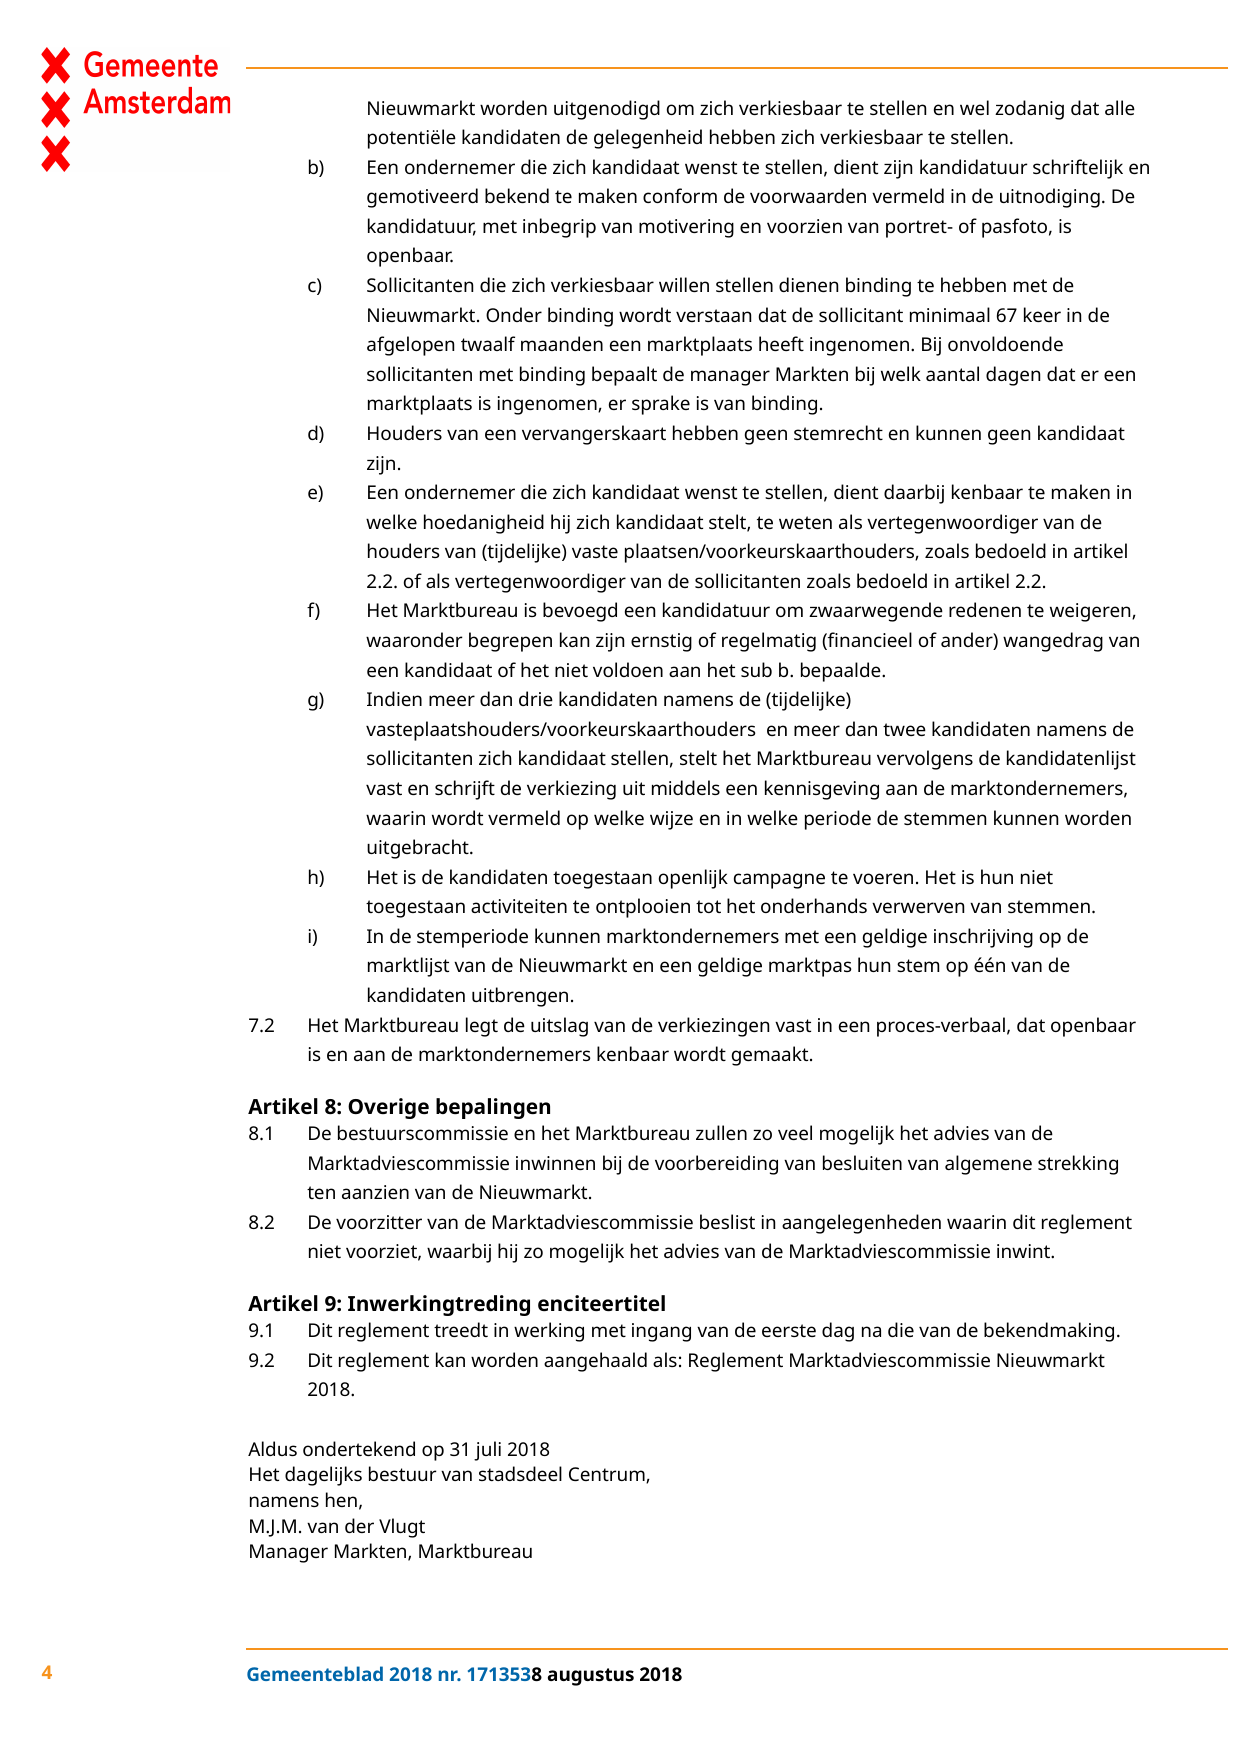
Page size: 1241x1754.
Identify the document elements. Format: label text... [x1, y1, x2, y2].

list Dit reglement treedt in werking met ingang van de eerste dag na die van de bekendmaking. [248, 1317, 1152, 1343]
list Houders van een vervangerskaart hebben geen stemrecht en kunnen geen kandidaat zijn. [307, 420, 1152, 476]
text M.J.M. van der Vlugt [248, 1513, 1152, 1539]
text Aldus ondertekend op 31 juli 2018 [248, 1436, 1152, 1462]
text Manager Markten, Marktbureau [248, 1539, 1152, 1564]
list In de stemperiode kunnen marktondernemers met een geldige inschrijving op de marktlijst van de Nieuwmarkt en een geldige marktpas hun stem op één van de kandidaten uitbrengen. [307, 923, 1152, 1008]
list Een ondernemer die zich kandidaat wenst te stellen, dient zijn kandidatuur schriftelijk en gemotiveerd bekend te maken conform de voorwaarden vermeld in de uitnodiging. De kandidatuur, met inbegrip van motivering en voorzien van portret- of pasfoto, is openbaar. [307, 154, 1152, 268]
list De bestuurscommissie en het Marktbureau zullen zo veel mogelijk het advies van de Marktadviescommissie inwinnen bij de voorbereiding van besluiten van algemene strekking ten aanzien van de Nieuwmarkt. [248, 1120, 1152, 1205]
text Artikel 9: Inwerkingtreding enciteertitel [248, 1289, 1152, 1317]
list Sollicitanten die zich verkiesbaar willen stellen dienen binding te hebben met de Nieuwmarkt. Onder binding wordt verstaan dat de sollicitant minimaal 67 keer in de afgelopen twaalf maanden een marktplaats heeft ingenomen. Bij onvoldoende sollicitanten met binding bepaalt de manager Markten bij welk aantal dagen dat er een marktplaats is ingenomen, er sprake is van binding. [307, 272, 1152, 416]
list Het Marktbureau legt de uitslag van de verkiezingen vast in een proces-verbaal, dat openbaar is en aan de marktondernemers kenbaar wordt gemaakt. [248, 1012, 1152, 1067]
list Een ondernemer die zich kandidaat wenst te stellen, dient daarbij kenbaar te maken in welke hoedanigheid hij zich kandidaat stelt, te weten als vertegenwoordiger van de houders van (tijdelijke) vaste plaatsen/voorkeurskaarthouders, zoals bedoeld in artikel 2.2. of als vertegenwoordiger van de sollicitanten zoals bedoeld in artikel 2.2. [307, 479, 1152, 594]
picture [41, 47, 231, 172]
text Artikel 8: Overige bepalingen [248, 1092, 1152, 1120]
list Het is de kandidaten toegestaan openlijk campagne te voeren. Het is hun niet toegestaan activiteiten te ontplooien tot het onderhands verwerven van stemmen. [307, 864, 1152, 919]
text Het dagelijks bestuur van stadsdeel Centrum, [248, 1462, 1152, 1487]
list Dit reglement kan worden aangehaald als: Reglement Marktadviescommissie Nieuwmarkt 2018. [248, 1347, 1152, 1402]
list Indien meer dan drie kandidaten namens de (tijdelijke) vasteplaatshouders/voorkeurskaarthouders en meer dan twee kandidaten namens de sollicitanten zich kandidaat stellen, stelt het Marktbureau vervolgens de kandidatenlijst vast en schrijft de verkiezing uit middels een kennisgeving aan de marktondernemers, waarin wordt vermeld op welke wijze en in welke periode de stemmen kunnen worden uitgebracht. [307, 686, 1152, 860]
list De voorzitter van de Marktadviescommissie beslist in aangelegenheden waarin dit reglement niet voorziet, waarbij hij zo mogelijk het advies van de Marktadviescommissie inwint. [248, 1209, 1152, 1264]
text namens hen, [248, 1487, 1152, 1513]
list Nieuwmarkt worden uitgenodigd om zich verkiesbaar te stellen en wel zodanig dat alle potentiële kandidaten de gelegenheid hebben zich verkiesbaar te stellen. [307, 95, 1152, 150]
list Het Marktbureau is bevoegd een kandidatuur om zwaarwegende redenen te weigeren, waaronder begrepen kan zijn ernstig of regelmatig (financieel of ander) wangedrag van een kandidaat of het niet voldoen aan het sub b. bepaalde. [307, 598, 1152, 683]
